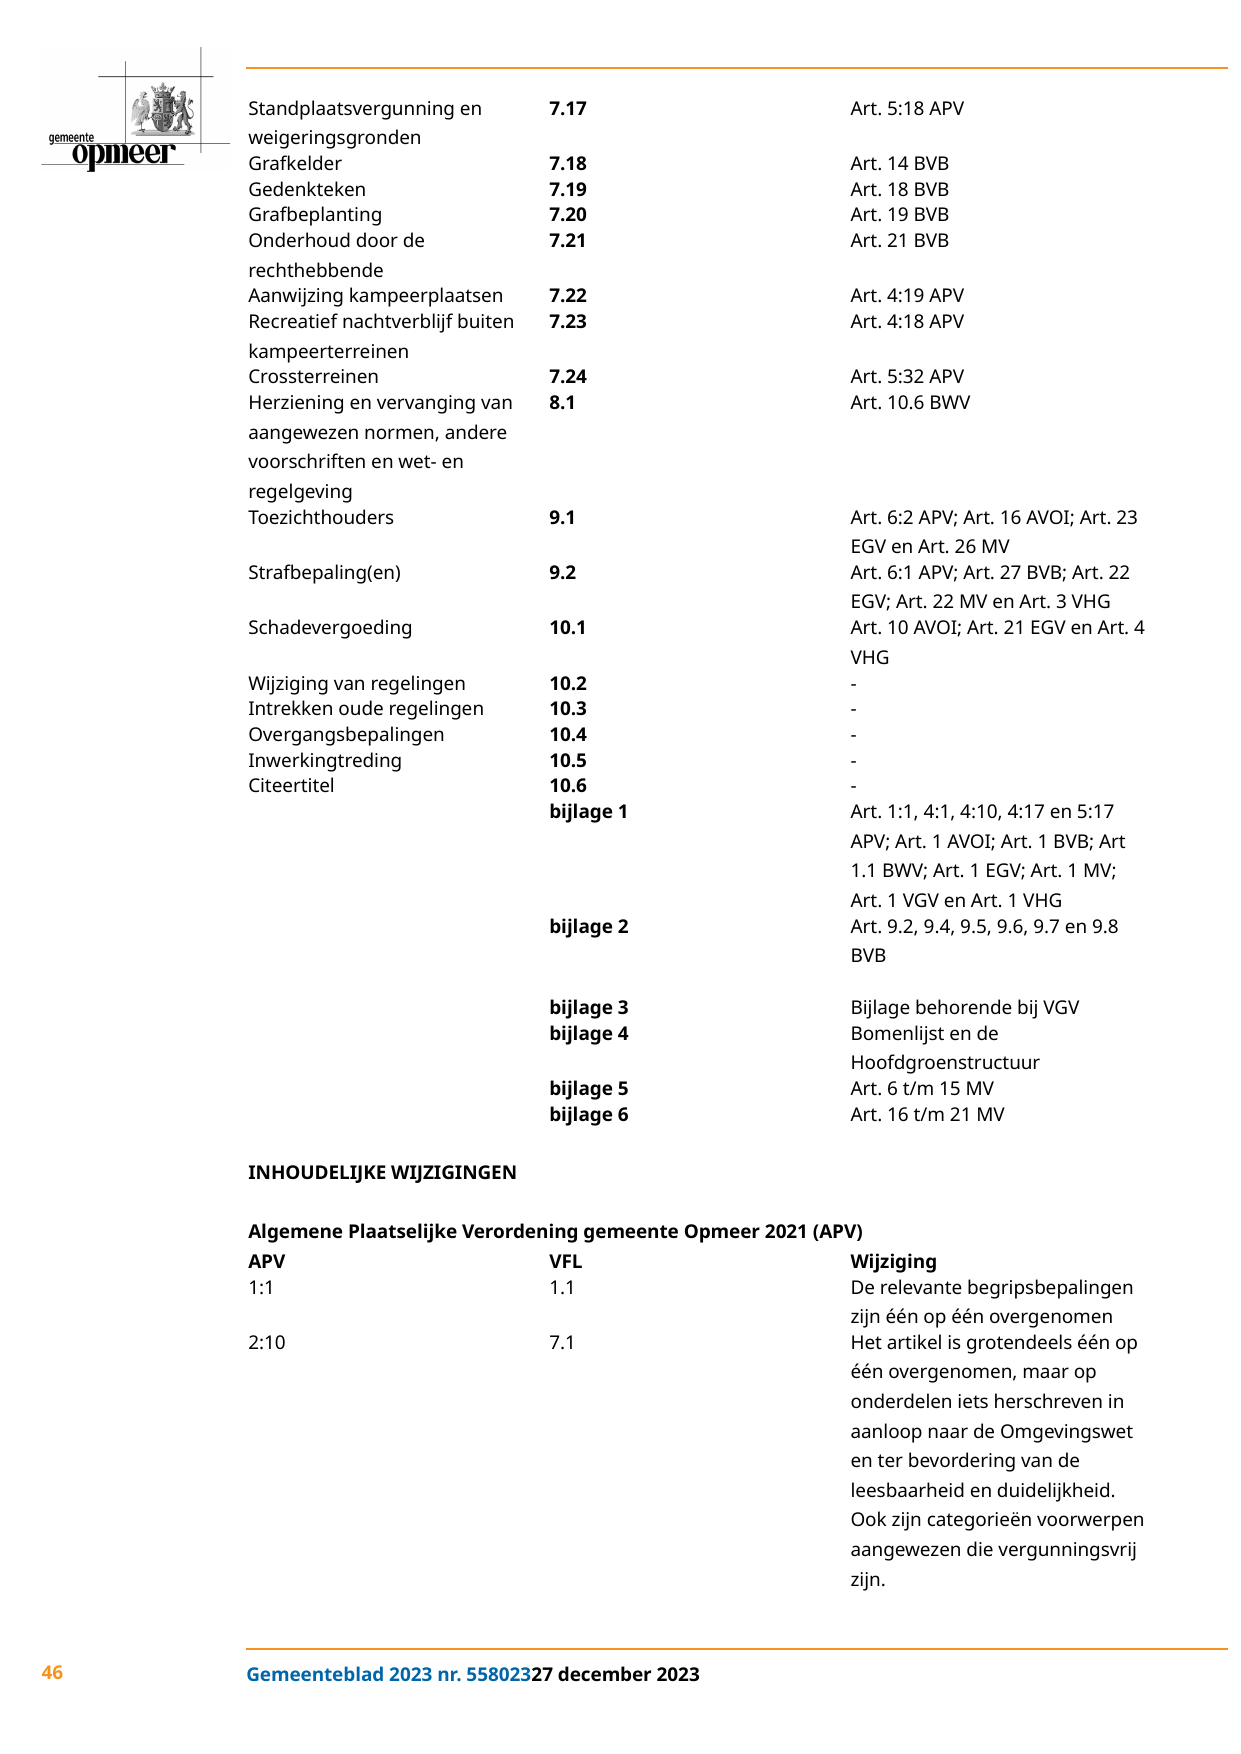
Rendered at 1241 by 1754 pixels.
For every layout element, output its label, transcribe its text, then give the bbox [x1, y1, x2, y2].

table_cell [248, 1075, 549, 1101]
text INHOUDELIJKE WIJZIGINGEN [248, 1159, 1152, 1185]
table_cell 10.5 [549, 747, 850, 773]
table_cell [248, 1020, 549, 1075]
table_cell Art. 6 t/m 15 MV [850, 1075, 1152, 1101]
table_cell [248, 994, 549, 1020]
table_cell - [850, 696, 1152, 721]
picture [41, 47, 231, 172]
table_cell bijlage 3 [549, 994, 850, 1020]
table_cell 7.22 [549, 283, 850, 308]
table_cell Inwerkingtreding [248, 747, 549, 773]
table_cell 7.17 [549, 95, 850, 150]
table_cell 7.18 [549, 150, 850, 176]
table_cell 10.2 [549, 670, 850, 696]
table_cell Art. 21 BVB [850, 227, 1152, 283]
table_cell Crossterreinen [248, 364, 549, 389]
table_cell Strafbepaling(en) [248, 559, 549, 614]
table_cell 10.4 [549, 721, 850, 747]
table_cell Herziening en vervanging van aangewezen normen, andere voorschriften en wet- en regelgeving [248, 389, 549, 504]
table_cell Art. 5:18 APV [850, 95, 1152, 150]
table_cell [248, 968, 549, 994]
table_cell Intrekken oude regelingen [248, 696, 549, 721]
table_cell Art. 16 t/m 21 MV [850, 1101, 1152, 1126]
table_cell Bomenlijst en de Hoofdgroenstructuur [850, 1020, 1152, 1075]
table_cell - [850, 747, 1152, 773]
table_cell Art. 14 BVB [850, 150, 1152, 176]
table_cell [248, 799, 549, 913]
table_cell Art. 19 BVB [850, 202, 1152, 227]
table_cell Art. 6:2 APV; Art. 16 AVOI; Art. 23 EGV en Art. 26 MV [850, 504, 1152, 559]
table_cell bijlage 2 [549, 913, 850, 968]
table_cell 1.1 [549, 1274, 850, 1329]
table_cell 10.6 [549, 773, 850, 798]
table_cell bijlage 5 [549, 1075, 850, 1101]
table_header VFL [549, 1248, 850, 1274]
table_cell Art. 10.6 BWV [850, 389, 1152, 504]
table_cell 1:1 [248, 1274, 549, 1329]
table_cell Art. 18 BVB [850, 176, 1152, 202]
table_cell Grafkelder [248, 150, 549, 176]
table_cell 9.2 [549, 559, 850, 614]
table_cell 7.23 [549, 308, 850, 364]
table_cell 7.21 [549, 227, 850, 283]
table_cell 10.3 [549, 696, 850, 721]
table_cell [248, 913, 549, 968]
table_cell Onderhoud door de rechthebbende [248, 227, 549, 283]
table_cell bijlage 6 [549, 1101, 850, 1126]
table_header APV [248, 1248, 549, 1274]
table_cell Art. 9.2, 9.4, 9.5, 9.6, 9.7 en 9.8 BVB [850, 913, 1152, 968]
table_cell Art. 5:32 APV [850, 364, 1152, 389]
table_cell Art. 4:19 APV [850, 283, 1152, 308]
table_cell Wijziging van regelingen [248, 670, 549, 696]
table_cell 8.1 [549, 389, 850, 504]
table_cell Bijlage behorende bij VGV [850, 994, 1152, 1020]
table_cell 7.19 [549, 176, 850, 202]
table_cell Standplaatsvergunning en weigeringsgronden [248, 95, 549, 150]
table_cell Schadevergoeding [248, 615, 549, 670]
table_cell Toezichthouders [248, 504, 549, 559]
table_cell De relevante begripsbepalingen zijn één op één overgenomen [850, 1274, 1152, 1329]
table_cell Art. 10 AVOI; Art. 21 EGV en Art. 4 VHG [850, 615, 1152, 670]
table_cell 2:10 [248, 1329, 549, 1592]
table_header Wijziging [850, 1248, 1152, 1274]
table_cell Gedenkteken [248, 176, 549, 202]
text Algemene Plaatselijke Verordening gemeente Opmeer 2021 (APV) [248, 1218, 1152, 1244]
table_cell 7.20 [549, 202, 850, 227]
table_cell bijlage 4 [549, 1020, 850, 1075]
table_cell 7.1 [549, 1329, 850, 1592]
table_cell 9.1 [549, 504, 850, 559]
table_cell Grafbeplanting [248, 202, 549, 227]
table_cell - [850, 721, 1152, 747]
table_cell 7.24 [549, 364, 850, 389]
table_cell Citeertitel [248, 773, 549, 798]
table_cell Art. 4:18 APV [850, 308, 1152, 364]
table_cell Overgangsbepalingen [248, 721, 549, 747]
table_cell Art. 6:1 APV; Art. 27 BVB; Art. 22 EGV; Art. 22 MV en Art. 3 VHG [850, 559, 1152, 614]
table_cell - [850, 773, 1152, 798]
table_cell [248, 1101, 549, 1126]
table_cell Recreatief nachtverblijf buiten kampeerterreinen [248, 308, 549, 364]
table_cell bijlage 1 [549, 799, 850, 913]
table_cell [850, 968, 1152, 994]
table_cell Aanwijzing kampeerplaatsen [248, 283, 549, 308]
table_cell - [850, 670, 1152, 696]
table_cell [549, 968, 850, 994]
table_cell Het artikel is grotendeels één op één overgenomen, maar op onderdelen iets herschreven in aanloop naar de Omgevingswet en ter bevordering van de leesbaarheid en duidelijkheid. Ook zijn categorieën voorwerpen aangewezen die vergunningsvrij zijn. [850, 1329, 1152, 1592]
table_cell Art. 1:1, 4:1, 4:10, 4:17 en 5:17 APV; Art. 1 AVOI; Art. 1 BVB; Art 1.1 BWV; Art. 1 EGV; Art. 1 MV; Art. 1 VGV en Art. 1 VHG [850, 799, 1152, 913]
table_cell 10.1 [549, 615, 850, 670]
